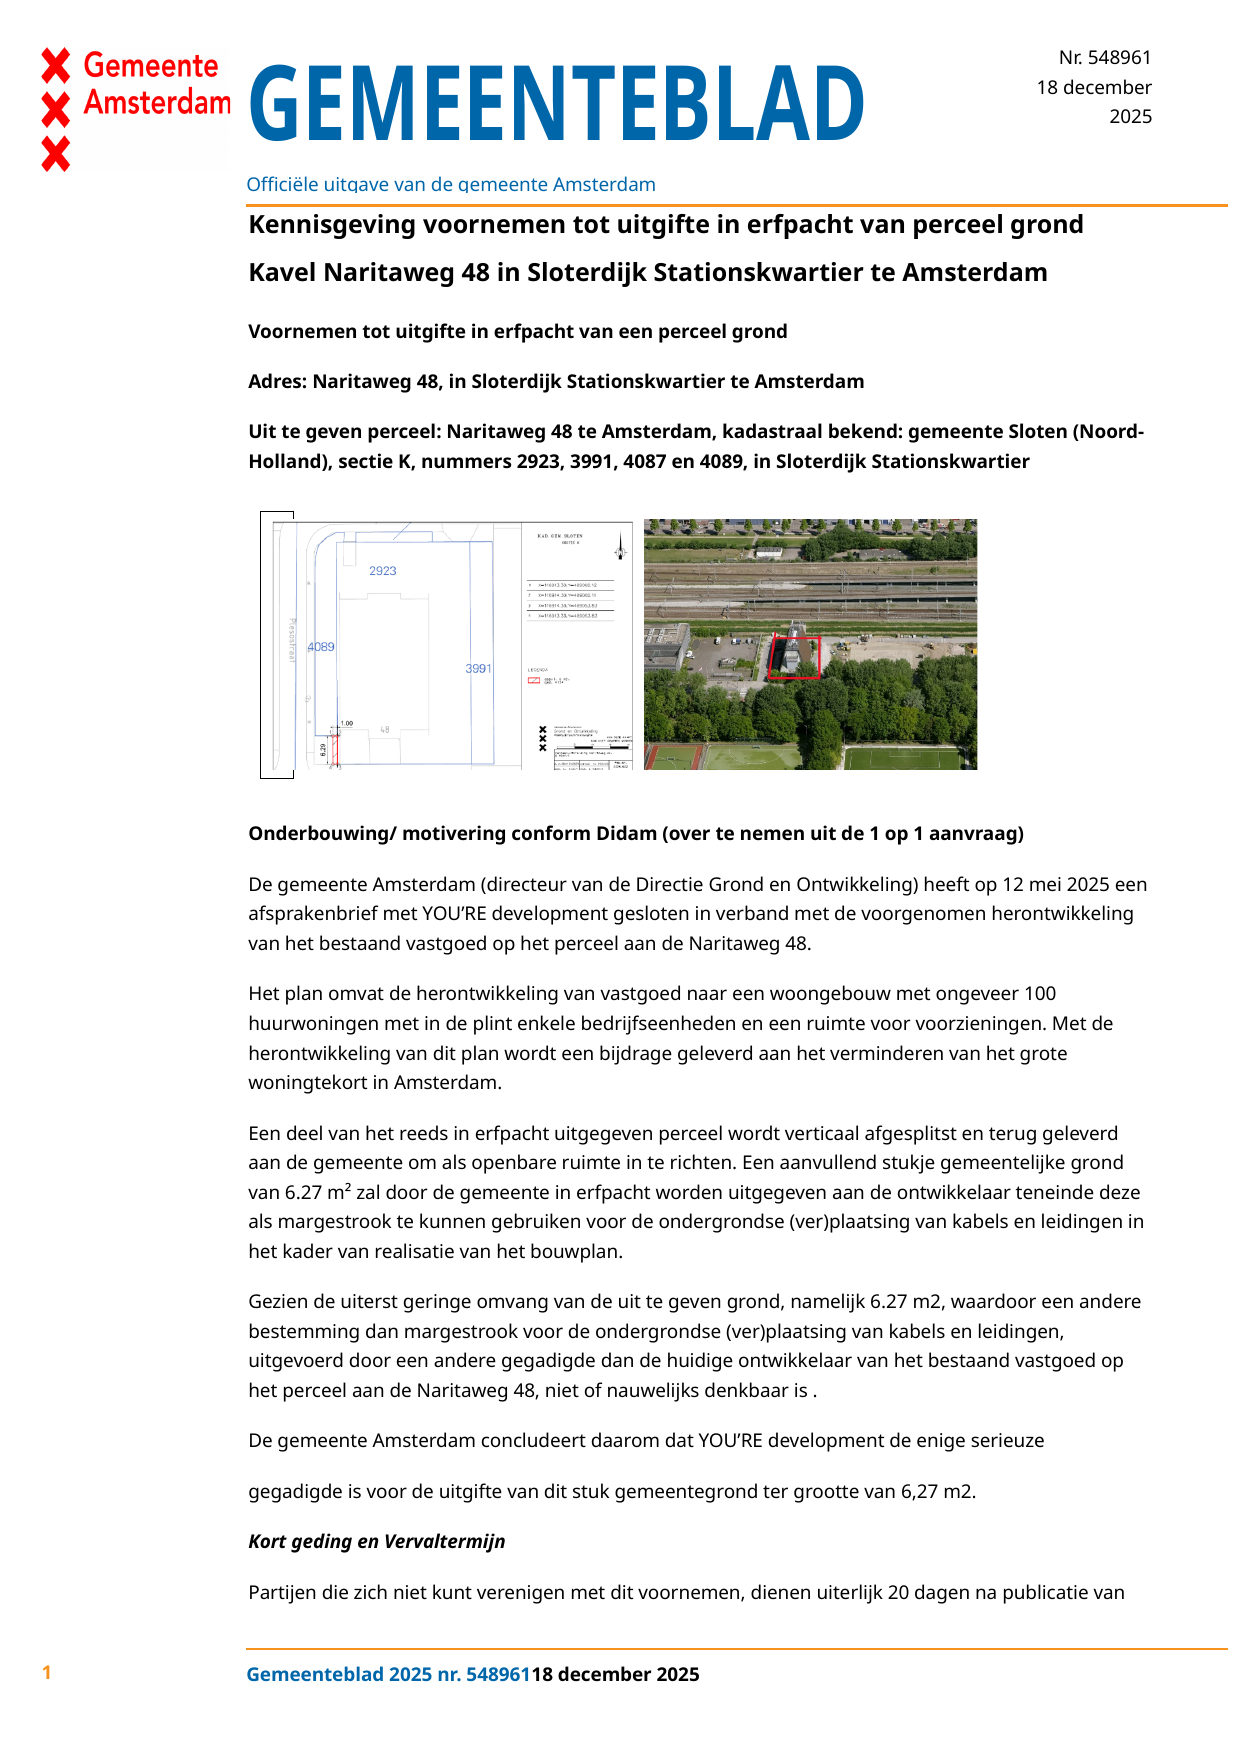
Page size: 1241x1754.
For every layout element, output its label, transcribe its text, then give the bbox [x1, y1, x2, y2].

text Voornemen tot uitgifte in erfpacht van een perceel grond [248, 318, 1152, 344]
text Kennisgeving voornemen tot uitgifte in erfpacht van perceel grond Kavel Naritaweg 48 in Sloterdijk Stationskwartier te Amsterdam [248, 207, 1152, 288]
text De gemeente Amsterdam (directeur van de Directie Grond en Ontwikkeling) heeft op 12 mei 2025 een afsprakenbrief met YOU’RE development gesloten in verband met de voorgenomen herontwikkeling van het bestaand vastgoed op het perceel aan de Naritaweg 48. [248, 871, 1152, 956]
picture [268, 519, 978, 770]
text Kort geding en Vervaltermijn [248, 1528, 1152, 1554]
picture [41, 47, 231, 172]
text Onderbouwing/ motivering conform Didam (over te nemen uit de 1 op 1 aanvraag) [248, 821, 1152, 846]
text Gezien de uiterst geringe omvang van de uit te geven grond, namelijk 6.27 m2, waardoor een andere bestemming dan margestrook voor de ondergrondse (ver)plaatsing van kabels en leidingen, uitgevoerd door een andere gegadigde dan de huidige ontwikkelaar van het bestaand vastgoed op het perceel aan de Naritaweg 48, niet of nauwelijks denkbaar is . [248, 1288, 1152, 1403]
text Het plan omvat de herontwikkeling van vastgoed naar een woongebouw met ongeveer 100 huurwoningen met in de plint enkele bedrijfseenheden en een ruimte voor voorzieningen. Met de herontwikkeling van dit plan wordt een bijdrage geleverd aan het verminderen van het grote woningtekort in Amsterdam. [248, 981, 1152, 1095]
text Adres: Naritaweg 48, in Sloterdijk Stationskwartier te Amsterdam [248, 368, 1152, 394]
text gegadigde is voor de uitgifte van dit stuk gemeentegrond ter grootte van 6,27 m2. [248, 1478, 1152, 1504]
text De gemeente Amsterdam concludeert daarom dat YOU’RE development de enige serieuze [248, 1428, 1152, 1453]
text Een deel van het reeds in erfpacht uitgegeven perceel wordt verticaal afgesplitst en terug geleverd aan de gemeente om als openbare ruimte in te richten. Een aanvullend stukje gemeentelijke grond van 6.27 m² zal door de gemeente in erfpacht worden uitgegeven aan de ontwikkelaar teneinde deze als margestrook te kunnen gebruiken voor de ondergrondse (ver)plaatsing van kabels en leidingen in het kader van realisatie van het bouwplan. [248, 1120, 1152, 1264]
text Partijen die zich niet kunt verenigen met dit voornemen, dienen uiterlijk 20 dagen na publicatie van [248, 1579, 1152, 1604]
text Uit te geven perceel: Naritaweg 48 te Amsterdam, kadastraal bekend: gemeente Sloten (Noord-Holland), sectie K, nummers 2923, 3991, 4087 en 4089, in Sloterdijk Stationskwartier [248, 419, 1152, 474]
